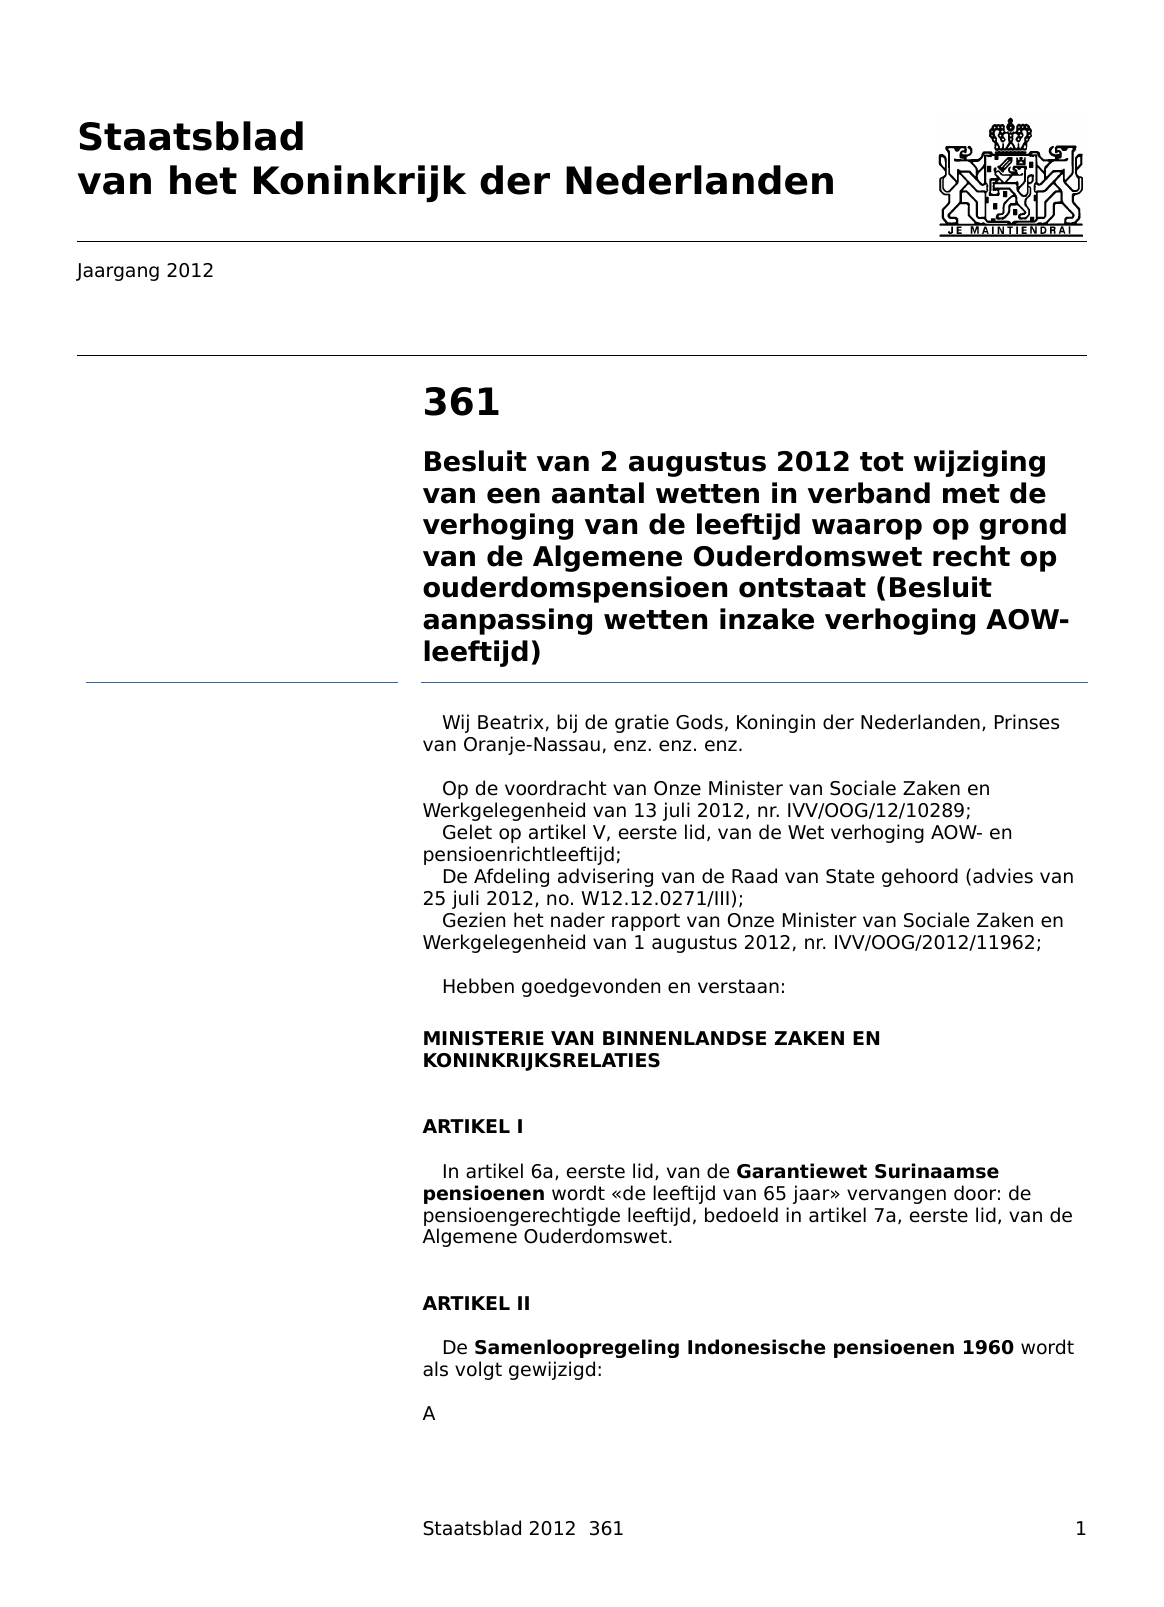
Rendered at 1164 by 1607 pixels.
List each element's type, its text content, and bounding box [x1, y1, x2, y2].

subtitle ARTIKEL I [422, 1116, 1087, 1138]
text In artikel 6a, eerste lid, van de Garantiewet Surinaamse pensioenen wordt «de leeftijd van 65 jaar» vervangen door: de pensioengerechtigde leeftijd, bedoeld in artikel 7a, eerste lid, van de Algemene Ouderdomswet. [422, 1161, 1087, 1248]
text De Samenloopregeling Indonesische pensioenen 1960 wordt als volgt gewijzigd: [422, 1337, 1087, 1381]
text De Afdeling advisering van de Raad van State gehoord (advies van 25 juli 2012, no. W12.12.0271/III); [422, 866, 1087, 910]
text Hebben goedgevonden en verstaan: [422, 976, 1087, 998]
table_header [886, 100, 1087, 241]
text Besluit van 2 augustus 2012 tot wijziging van een aantal wetten in verband met de verhoging van de leeftijd waarop op grond van de Algemene Ouderdomswet recht op ouderdomspensioen ontstaat (Besluit aanpassing wetten inzake verhoging AOW-leeftijd) [422, 447, 1087, 667]
picture [936, 115, 1087, 240]
text Wij Beatrix, bij de gratie Gods, Koningin der Nederlanden, Prinses van Oranje-Nassau, enz. enz. enz. [422, 712, 1087, 756]
text Gezien het nader rapport van Onze Minister van Sociale Zaken en Werkgelegenheid van 1 augustus 2012, nr. IVV/OOG/2012/11962; [422, 910, 1087, 954]
text Op de voordracht van Onze Minister van Sociale Zaken en Werkgelegenheid van 13 juli 2012, nr. IVV/OOG/12/10289; [422, 778, 1087, 822]
subtitle 361 [422, 381, 1087, 424]
text Gelet op artikel V, eerste lid, van de Wet verhoging AOW- en pensioenrichtleeftijd; [422, 822, 1087, 866]
table_cell Jaargang 2012 [77, 242, 1087, 355]
table_header Staatsblad van het Koninkrijk der Nederlanden [77, 100, 886, 241]
subtitle ARTIKEL II [422, 1293, 1087, 1315]
subtitle MINISTERIE VAN BINNENLANDSE ZAKEN EN KONINKRIJKSRELATIES [422, 1028, 1087, 1072]
text A [422, 1403, 1087, 1425]
